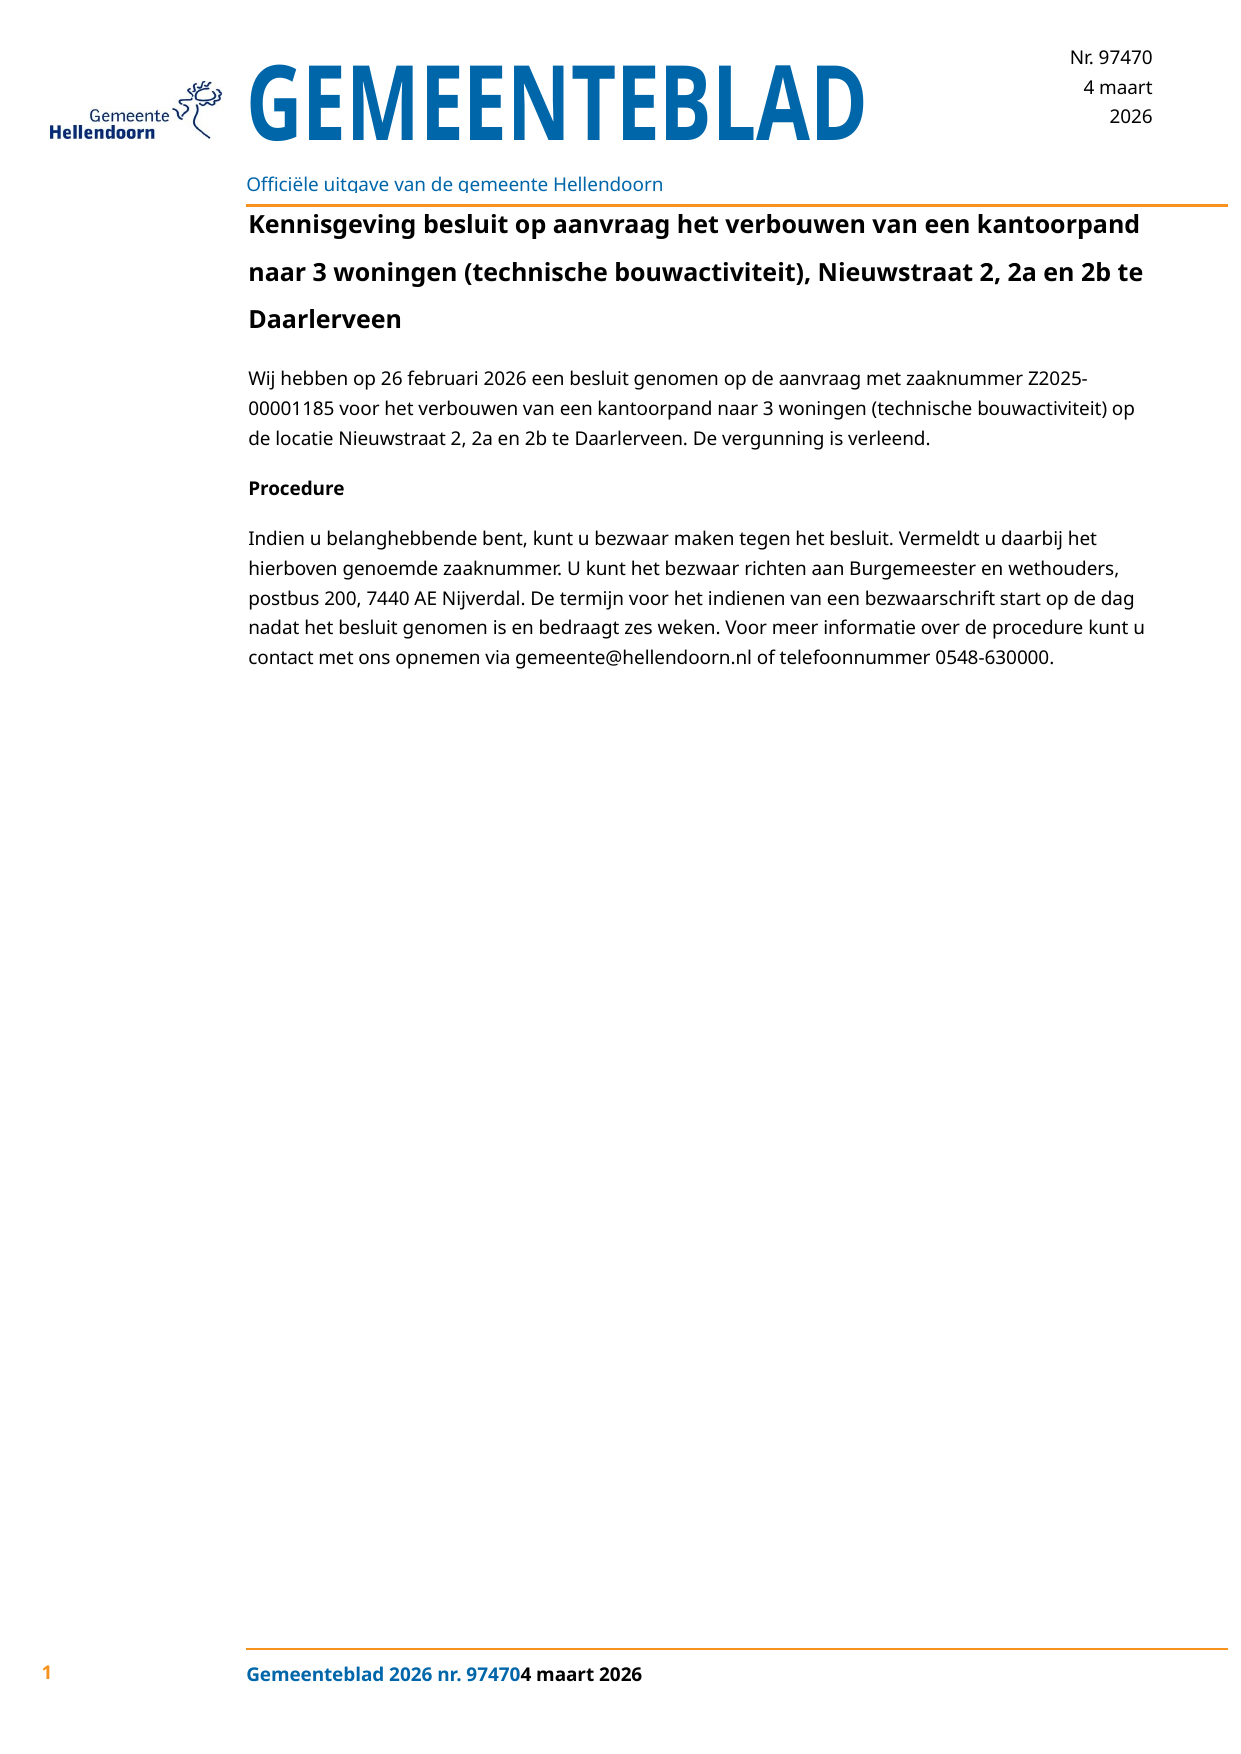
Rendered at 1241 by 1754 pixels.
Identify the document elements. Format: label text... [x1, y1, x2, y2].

text Wij hebben op 26 februari 2026 een besluit genomen op de aanvraag met zaaknummer Z2025-00001185 voor het verbouwen van een kantoorpand naar 3 woningen (technische bouwactiviteit) op de locatie Nieuwstraat 2, 2a en 2b te Daarlerveen. De vergunning is verleend. [248, 366, 1152, 450]
text Indien u belanghebbende bent, kunt u bezwaar maken tegen het besluit. Vermeldt u daarbij het hierboven genoemde zaaknummer. U kunt het bezwaar richten aan Burgemeester en wethouders, postbus 200, 7440 AE Nijverdal. De termijn voor het indienen van een bezwaarschrift start op de dag nadat het besluit genomen is en bedraagt zes weken. Voor meer informatie over de procedure kunt u contact met ons opnemen via gemeente@hellendoorn.nl of telefoonnummer 0548-630000. [248, 526, 1152, 669]
text Procedure [248, 475, 1152, 501]
text Kennisgeving besluit op aanvraag het verbouwen van een kantoorpand naar 3 woningen (technische bouwactiviteit), Nieuwstraat 2, 2a en 2b te Daarlerveen [248, 207, 1152, 336]
picture [41, 47, 231, 172]
